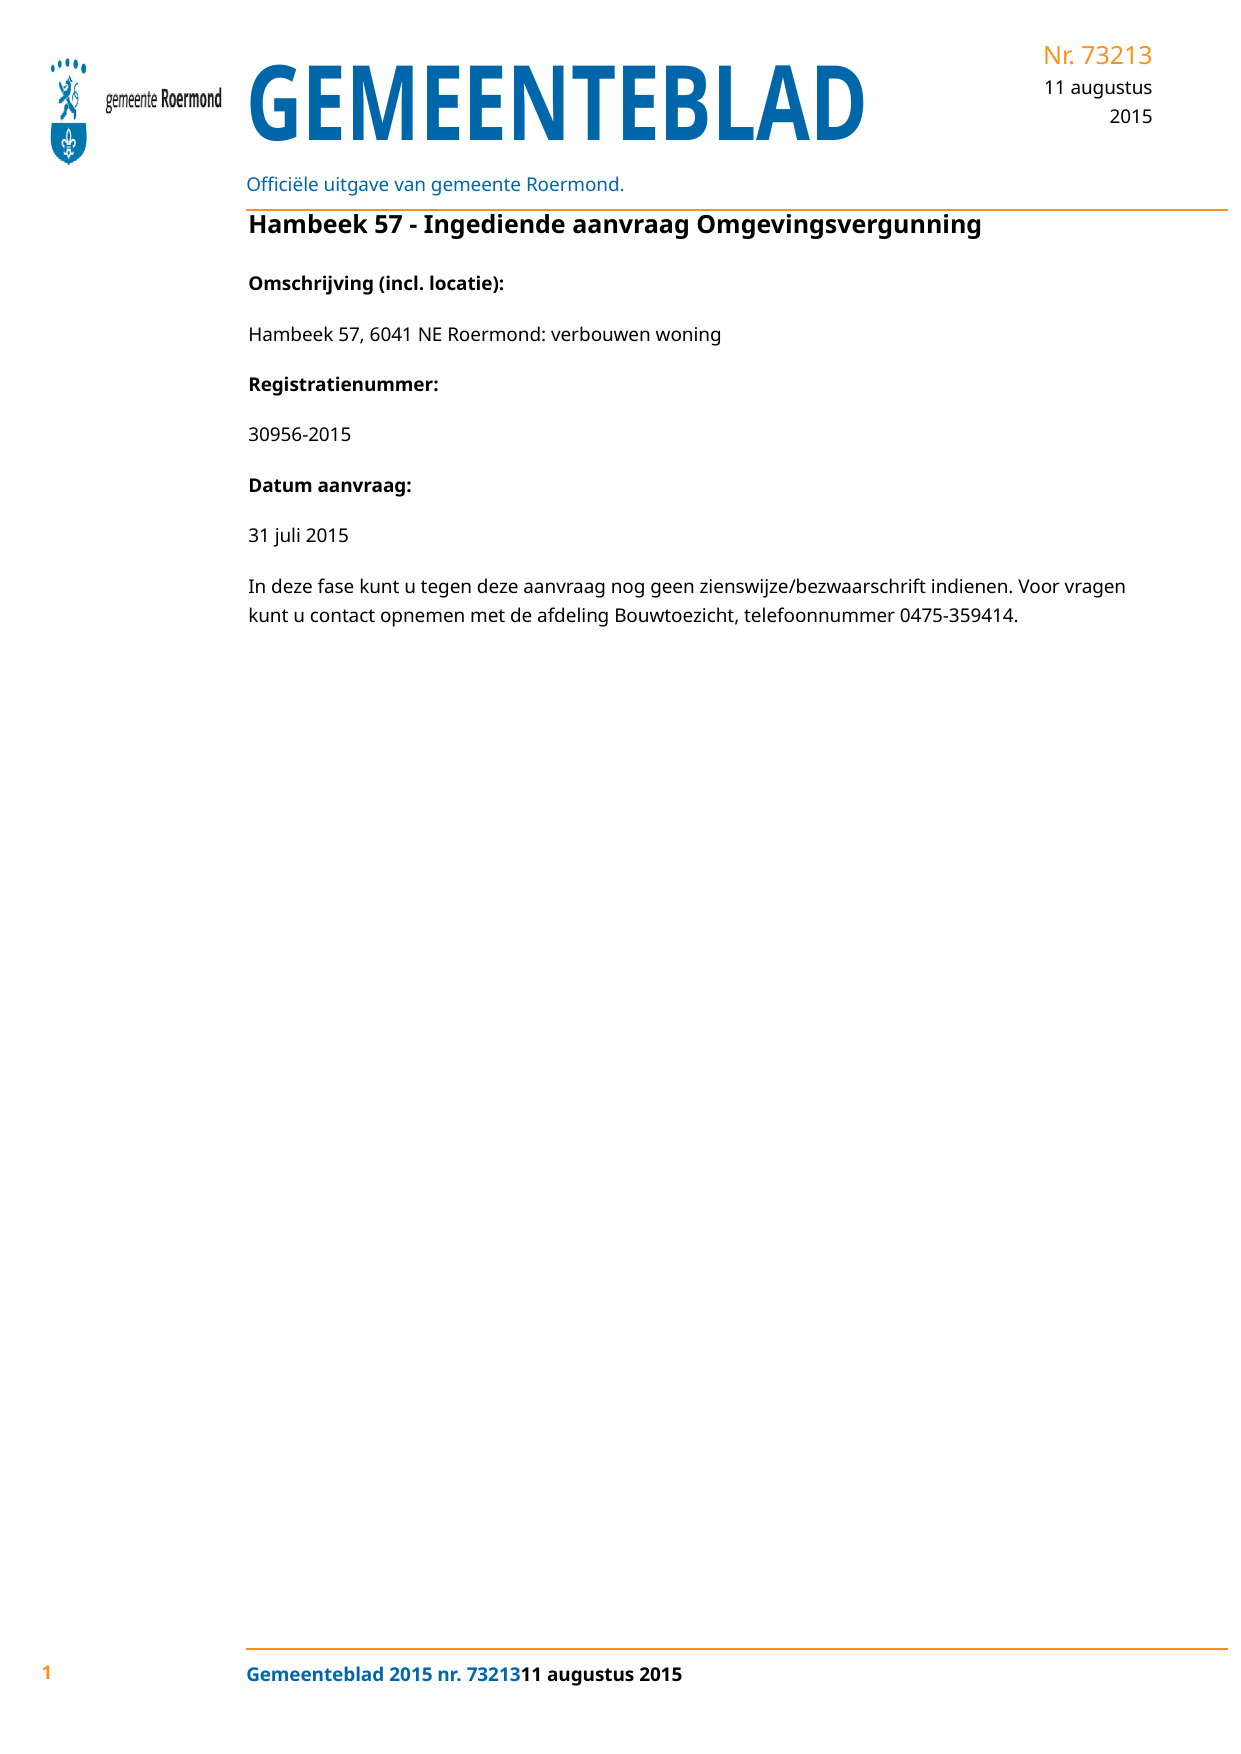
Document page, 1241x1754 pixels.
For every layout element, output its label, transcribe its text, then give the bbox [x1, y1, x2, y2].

text Hambeek 57 - Ingediende aanvraag Omgevingsvergunning [248, 211, 1152, 241]
picture [41, 47, 231, 172]
text Omschrijving (incl. locatie): [248, 270, 1152, 296]
text Hambeek 57, 6041 NE Roermond: verbouwen woning [248, 321, 1152, 346]
text Datum aanvraag: [248, 472, 1152, 498]
text 30956-2015 [248, 422, 1152, 447]
text In deze fase kunt u tegen deze aanvraag nog geen zienswijze/bezwaarschrift indienen. Voor vragen kunt u contact opnemen met de afdeling Bouwtoezicht, telefoonnummer 0475-359414. [248, 573, 1152, 628]
text Registratienummer: [248, 371, 1152, 397]
text 31 juli 2015 [248, 522, 1152, 548]
